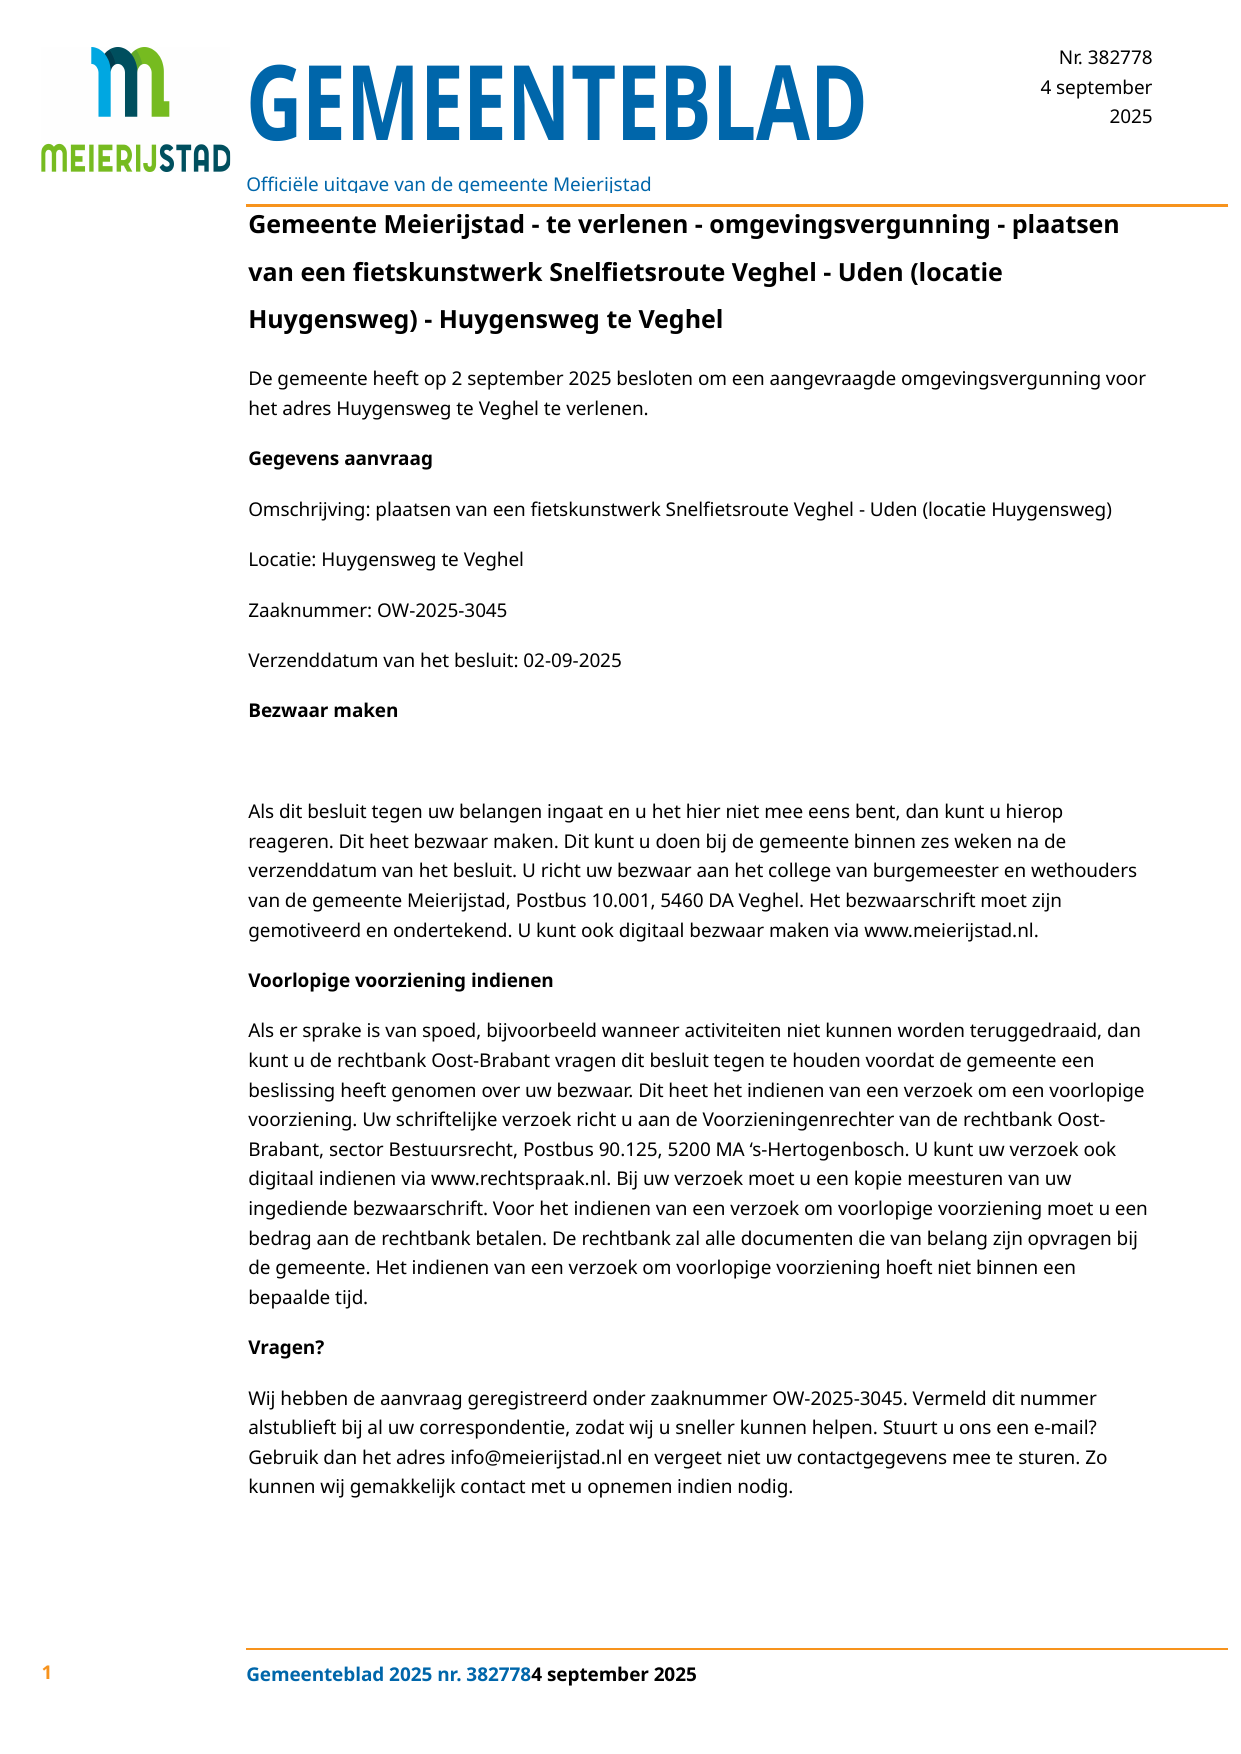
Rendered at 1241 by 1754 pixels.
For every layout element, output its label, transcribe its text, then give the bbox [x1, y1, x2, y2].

text Voorlopige voorziening indienen [248, 967, 1152, 993]
text Gemeente Meierijstad - te verlenen - omgevingsvergunning - plaatsen van een fietskunstwerk Snelfietsroute Veghel - Uden (locatie Huygensweg) - Huygensweg te Veghel [248, 207, 1152, 336]
text Wij hebben de aanvraag geregistreerd onder zaaknummer OW-2025-3045. Vermeld dit nummer alstublieft bij al uw correspondentie, zodat wij u sneller kunnen helpen. Stuurt u ons een e-mail? Gebruik dan het adres info@meierijstad.nl en vergeet niet uw contactgegevens mee te sturen. Zo kunnen wij gemakkelijk contact met u opnemen indien nodig. [248, 1385, 1152, 1499]
text Bezwaar maken [248, 698, 1152, 723]
text Zaaknummer: OW-2025-3045 [248, 597, 1152, 622]
text Locatie: Huygensweg te Veghel [248, 546, 1152, 572]
text Vragen? [248, 1334, 1152, 1360]
text Omschrijving: plaatsen van een fietskunstwerk Snelfietsroute Veghel - Uden (locatie Huygensweg) [248, 496, 1152, 522]
text Als er sprake is van spoed, bijvoorbeeld wanneer activiteiten niet kunnen worden teruggedraaid, dan kunt u de rechtbank Oost-Brabant vragen dit besluit tegen te houden voordat de gemeente een beslissing heeft genomen over uw bezwaar. Dit heet het indienen van een verzoek om een voorlopige voorziening. Uw schriftelijke verzoek richt u aan de Voorzieningenrechter van de rechtbank Oost-Brabant, sector Bestuursrecht, Postbus 90.125, 5200 MA ‘s-Hertogenbosch. U kunt uw verzoek ook digitaal indienen via www.rechtspraak.nl. Bij uw verzoek moet u een kopie meesturen van uw ingediende bezwaarschrift. Voor het indienen van een verzoek om voorlopige voorziening moet u een bedrag aan de rechtbank betalen. De rechtbank zal alle documenten die van belang zijn opvragen bij de gemeente. Het indienen van een verzoek om voorlopige voorziening hoeft niet binnen een bepaalde tijd. [248, 1018, 1152, 1309]
picture [41, 47, 231, 172]
text Als dit besluit tegen uw belangen ingaat en u het hier niet mee eens bent, dan kunt u hierop reageren. Dit heet bezwaar maken. Dit kunt u doen bij de gemeente binnen zes weken na de verzenddatum van het besluit. U richt uw bezwaar aan het college van burgemeester en wethouders van de gemeente Meierijstad, Postbus 10.001, 5460 DA Veghel. Het bezwaarschrift moet zijn gemotiveerd en ondertekend. U kunt ook digitaal bezwaar maken via www.meierijstad.nl. [248, 798, 1152, 942]
text Gegevens aanvraag [248, 446, 1152, 471]
text Verzenddatum van het besluit: 02-09-2025 [248, 647, 1152, 673]
text De gemeente heeft op 2 september 2025 besloten om een aangevraagde omgevingsvergunning voor het adres Huygensweg te Veghel te verlenen. [248, 366, 1152, 421]
